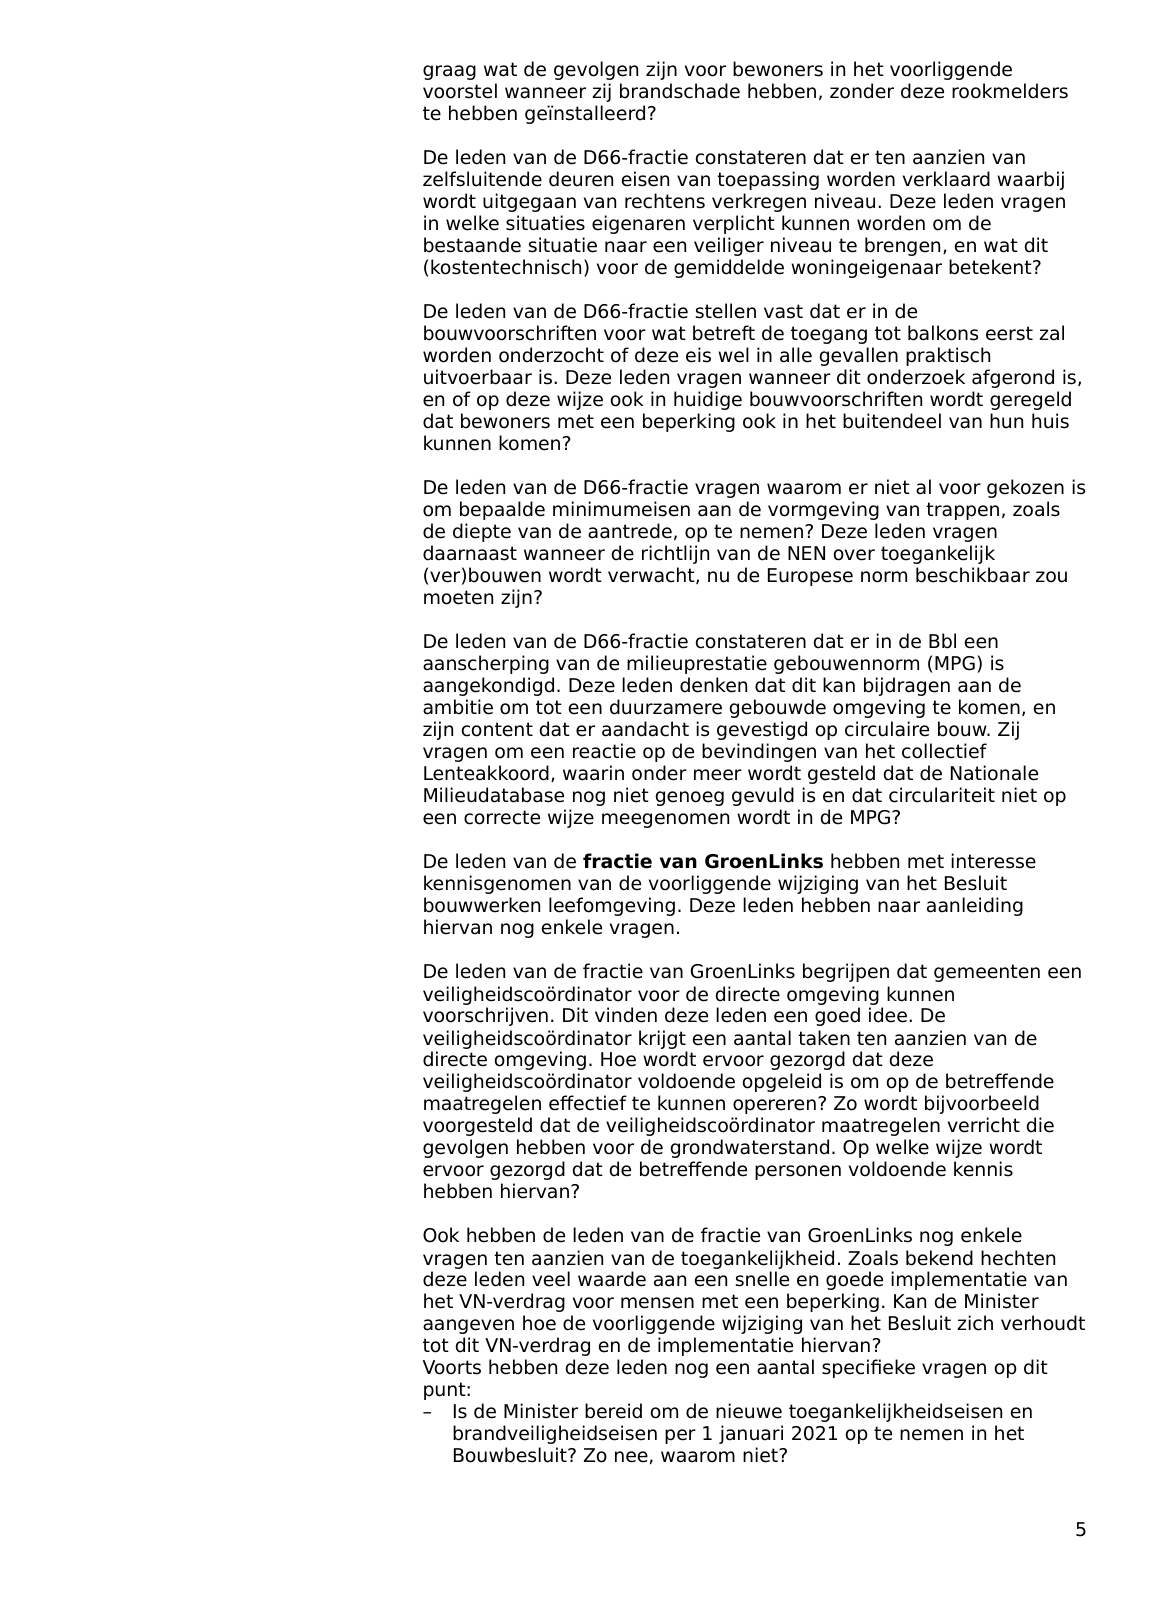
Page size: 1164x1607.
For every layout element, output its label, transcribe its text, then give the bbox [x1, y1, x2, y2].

text De leden van de fractie van GroenLinks begrijpen dat gemeenten een veiligheidscoördinator voor de directe omgeving kunnen voorschrijven. Dit vinden deze leden een goed idee. De veiligheidscoördinator krijgt een aantal taken ten aanzien van de directe omgeving. Hoe wordt ervoor gezorgd dat deze veiligheidscoördinator voldoende opgeleid is om op de betreffende maatregelen effectief te kunnen opereren? Zo wordt bijvoorbeeld voorgesteld dat de veiligheidscoördinator maatregelen verricht die gevolgen hebben voor de grondwaterstand. Op welke wijze wordt ervoor gezorgd dat de betreffende personen voldoende kennis hebben hiervan? [422, 961, 1087, 1203]
text De leden van de fractie van GroenLinks hebben met interesse kennisgenomen van de voorliggende wijziging van het Besluit bouwwerken leefomgeving. Deze leden hebben naar aanleiding hiervan nog enkele vragen. [422, 851, 1087, 939]
text De leden van de D66-fractie constateren dat er ten aanzien van zelfsluitende deuren eisen van toepassing worden verklaard waarbij wordt uitgegaan van rechtens verkregen niveau. Deze leden vragen in welke situaties eigenaren verplicht kunnen worden om de bestaande situatie naar een veiliger niveau te brengen, en wat dit (kostentechnisch) voor de gemiddelde woningeigenaar betekent? [422, 147, 1087, 279]
text De leden van de D66-fractie constateren dat er in de Bbl een aanscherping van de milieuprestatie gebouwennorm (MPG) is aangekondigd. Deze leden denken dat dit kan bijdragen aan de ambitie om tot een duurzamere gebouwde omgeving te komen, en zijn content dat er aandacht is gevestigd op circulaire bouw. Zij vragen om een reactie op de bevindingen van het collectief Lenteakkoord, waarin onder meer wordt gesteld dat de Nationale Milieudatabase nog niet genoeg gevuld is en dat circulariteit niet op een correcte wijze meegenomen wordt in de MPG? [422, 631, 1087, 829]
text graag wat de gevolgen zijn voor bewoners in het voorliggende voorstel wanneer zij brandschade hebben, zonder deze rookmelders te hebben geïnstalleerd? [422, 59, 1087, 125]
text De leden van de D66-fractie stellen vast dat er in de bouwvoorschriften voor wat betreft de toegang tot balkons eerst zal worden onderzocht of deze eis wel in alle gevallen praktisch uitvoerbaar is. Deze leden vragen wanneer dit onderzoek afgerond is, en of op deze wijze ook in huidige bouwvoorschriften wordt geregeld dat bewoners met een beperking ook in het buitendeel van hun huis kunnen komen? [422, 301, 1087, 455]
text De leden van de D66-fractie vragen waarom er niet al voor gekozen is om bepaalde minimumeisen aan de vormgeving van trappen, zoals de diepte van de aantrede, op te nemen? Deze leden vragen daarnaast wanneer de richtlijn van de NEN over toegankelijk (ver)bouwen wordt verwacht, nu de Europese norm beschikbaar zou moeten zijn? [422, 477, 1087, 609]
text – Is de Minister bereid om de nieuwe toegankelijkheidseisen en brandveiligheidseisen per 1 januari 2021 op te nemen in het Bouwbesluit? Zo nee, waarom niet? [422, 1401, 1087, 1467]
text Voorts hebben deze leden nog een aantal specifieke vragen op dit punt: [422, 1357, 1087, 1401]
text Ook hebben de leden van de fractie van GroenLinks nog enkele vragen ten aanzien van de toegankelijkheid. Zoals bekend hechten deze leden veel waarde aan een snelle en goede implementatie van het VN-verdrag voor mensen met een beperking. Kan de Minister aangeven hoe de voorliggende wijziging van het Besluit zich verhoudt tot dit VN-verdrag en de implementatie hiervan? [422, 1225, 1087, 1357]
